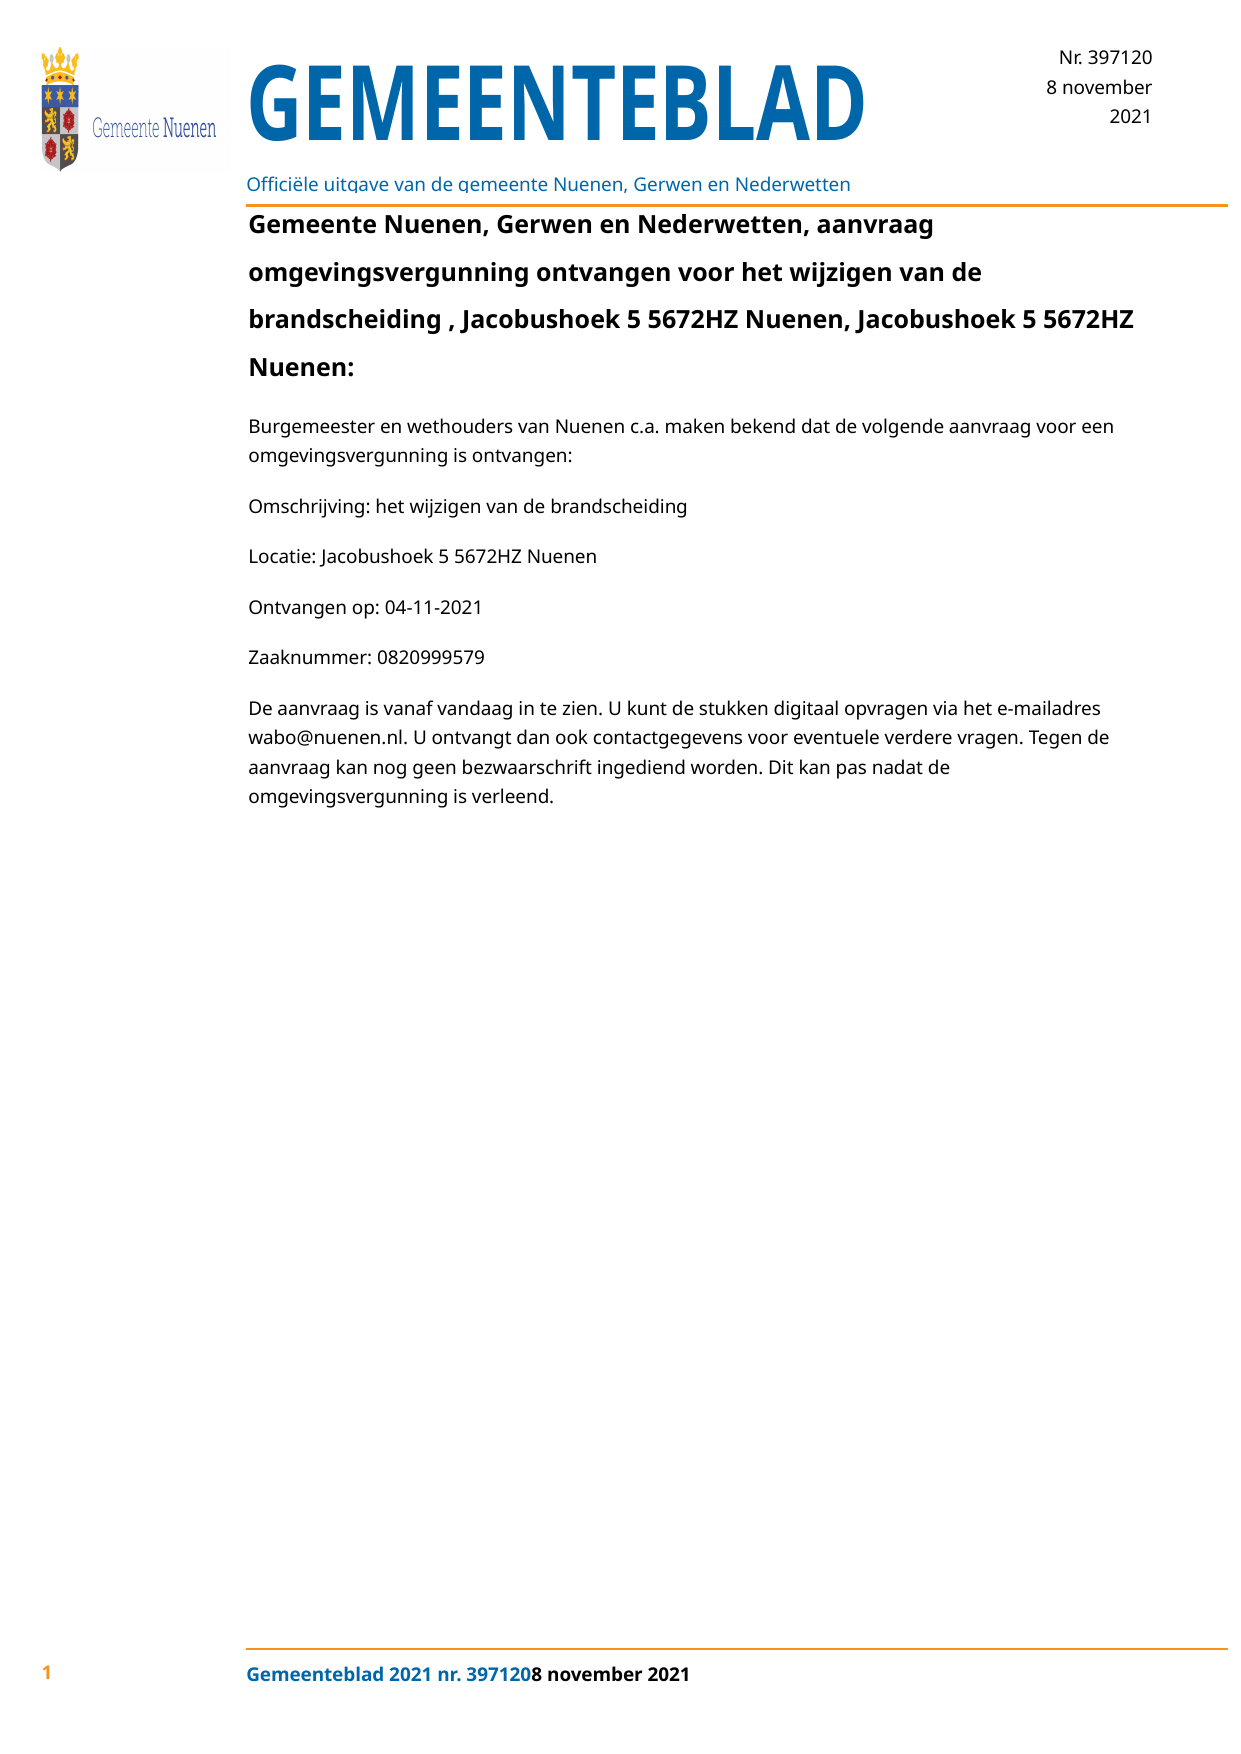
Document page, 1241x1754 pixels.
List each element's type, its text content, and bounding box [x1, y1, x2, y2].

text Ontvangen op: 04-11-2021 [248, 594, 1152, 620]
text Locatie: Jacobushoek 5 5672HZ Nuenen [248, 543, 1152, 569]
text De aanvraag is vanaf vandaag in te zien. U kunt de stukken digitaal opvragen via het e-mailadres wabo@nuenen.nl. U ontvangt dan ook contactgegevens voor eventuele verdere vragen. Tegen de aanvraag kan nog geen bezwaarschrift ingediend worden. Dit kan pas nadat de omgevingsvergunning is verleend. [248, 695, 1152, 809]
picture [41, 47, 231, 172]
text Omschrijving: het wijzigen van de brandscheiding [248, 493, 1152, 519]
text Gemeente Nuenen, Gerwen en Nederwetten, aanvraag omgevingsvergunning ontvangen voor het wijzigen van de brandscheiding , Jacobushoek 5 5672HZ Nuenen, Jacobushoek 5 5672HZ Nuenen: [248, 207, 1152, 384]
text Zaaknummer: 0820999579 [248, 644, 1152, 670]
text Burgemeester en wethouders van Nuenen c.a. maken bekend dat de volgende aanvraag voor een omgevingsvergunning is ontvangen: [248, 413, 1152, 468]
